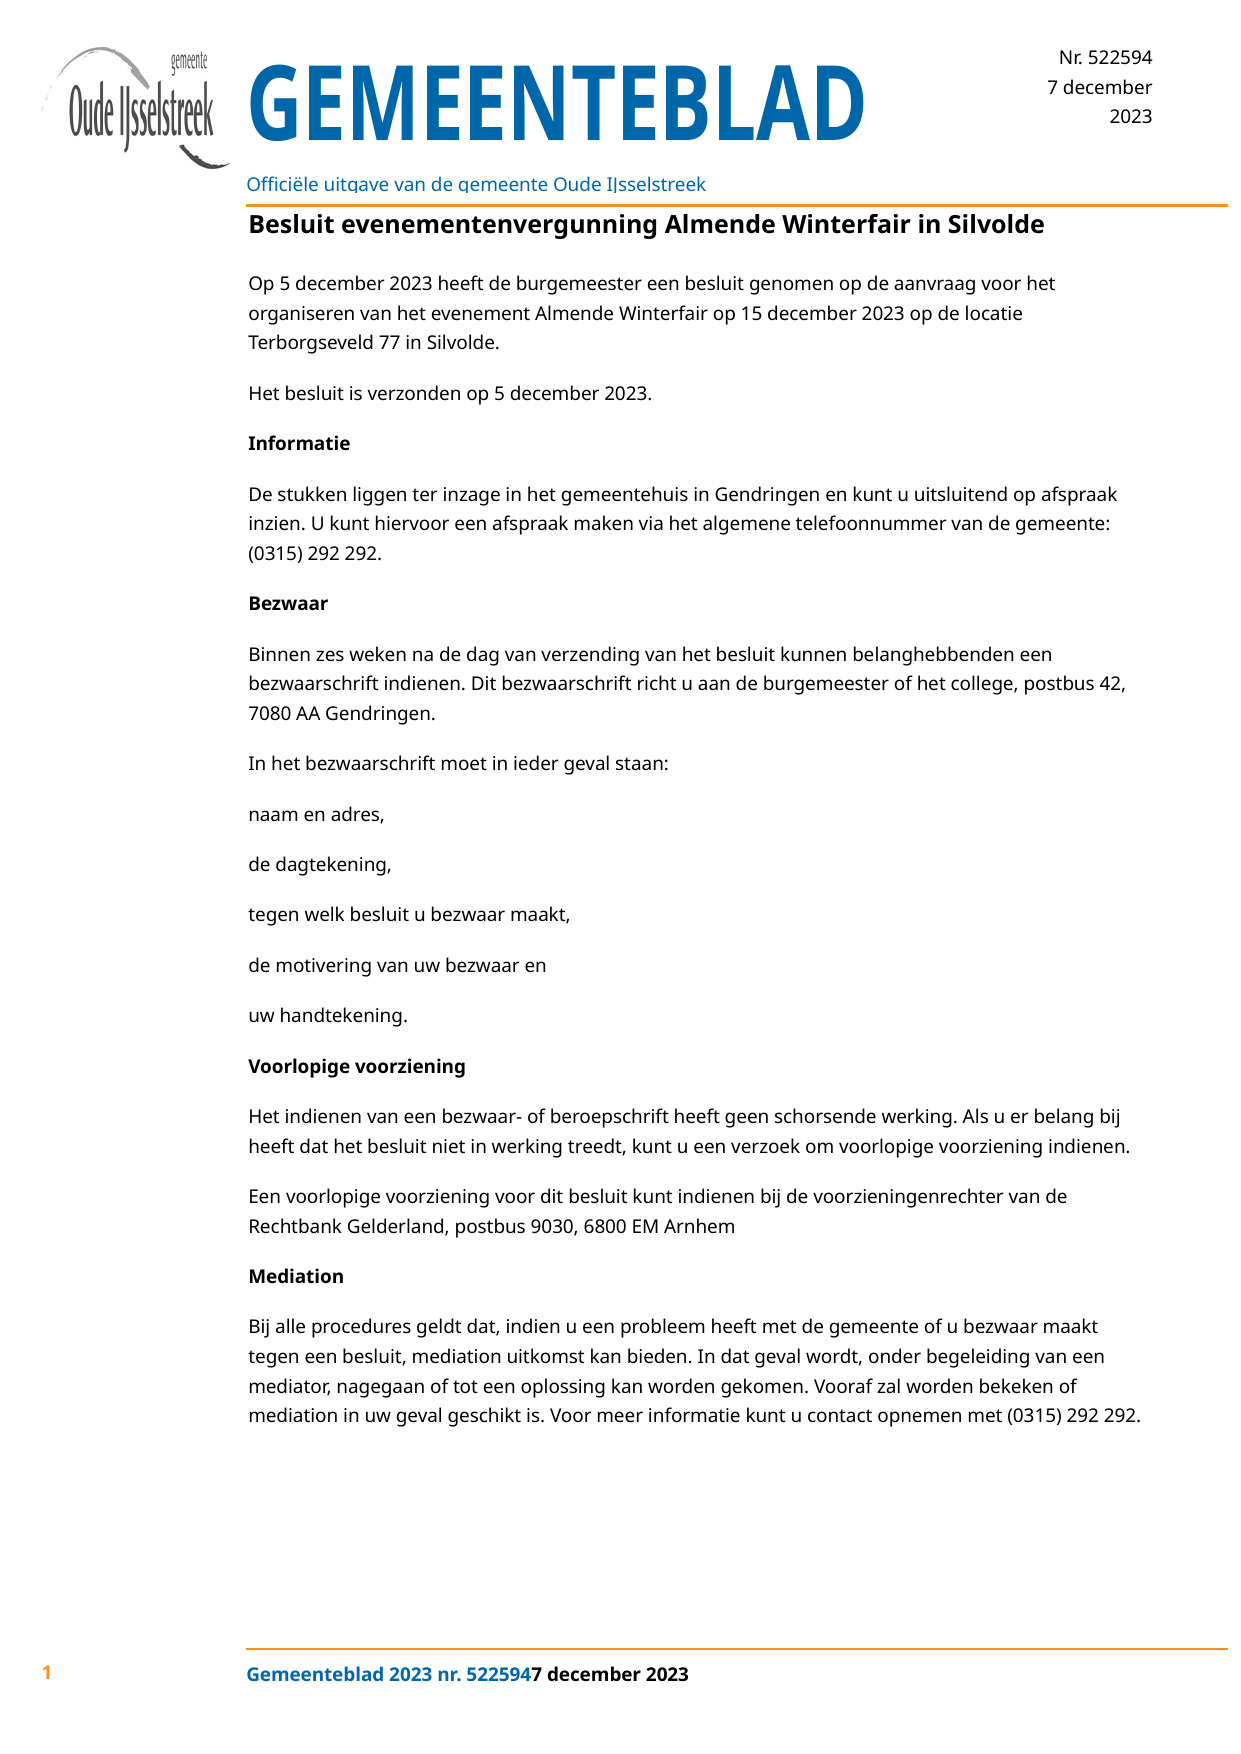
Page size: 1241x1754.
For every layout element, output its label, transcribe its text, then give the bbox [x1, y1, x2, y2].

text de dagtekening, [248, 851, 1152, 877]
text Een voorlopige voorziening voor dit besluit kunt indienen bij de voorzieningenrechter van de Rechtbank Gelderland, postbus 9030, 6800 EM Arnhem [248, 1183, 1152, 1238]
text uw handtekening. [248, 1002, 1152, 1028]
text In het bezwaarschrift moet in ieder geval staan: [248, 750, 1152, 776]
text Op 5 december 2023 heeft de burgemeester een besluit genomen op de aanvraag voor het organiseren van het evenement Almende Winterfair op 15 december 2023 op de locatie Terborgseveld 77 in Silvolde. [248, 270, 1152, 355]
text Informatie [248, 430, 1152, 456]
text de motivering van uw bezwaar en [248, 952, 1152, 978]
text Het besluit is verzonden op 5 december 2023. [248, 380, 1152, 406]
text Besluit evenementenvergunning Almende Winterfair in Silvolde [248, 207, 1152, 241]
picture [41, 47, 231, 172]
text Binnen zes weken na de dag van verzending van het besluit kunnen belanghebbenden een bezwaarschrift indienen. Dit bezwaarschrift richt u aan de burgemeester of het college, postbus 42, 7080 AA Gendringen. [248, 641, 1152, 726]
text De stukken liggen ter inzage in het gemeentehuis in Gendringen en kunt u uitsluitend op afspraak inzien. U kunt hiervoor een afspraak maken via het algemene telefoonnummer van de gemeente: (0315) 292 292. [248, 481, 1152, 566]
text Het indienen van een bezwaar- of beroepschrift heeft geen schorsende werking. Als u er belang bij heeft dat het besluit niet in werking treedt, kunt u een verzoek om voorlopige voorziening indienen. [248, 1103, 1152, 1158]
text Mediation [248, 1263, 1152, 1289]
text Bezwaar [248, 590, 1152, 616]
text Bij alle procedures geldt dat, indien u een probleem heeft met de gemeente of u bezwaar maakt tegen een besluit, mediation uitkomst kan bieden. In dat geval wordt, onder begeleiding van een mediator, nagegaan of tot een oplossing kan worden gekomen. Vooraf zal worden bekeken of mediation in uw geval geschikt is. Voor meer informatie kunt u contact opnemen met (0315) 292 292. [248, 1314, 1152, 1428]
text naam en adres, [248, 801, 1152, 826]
text Voorlopige voorziening [248, 1053, 1152, 1078]
text tegen welk besluit u bezwaar maakt, [248, 902, 1152, 927]
